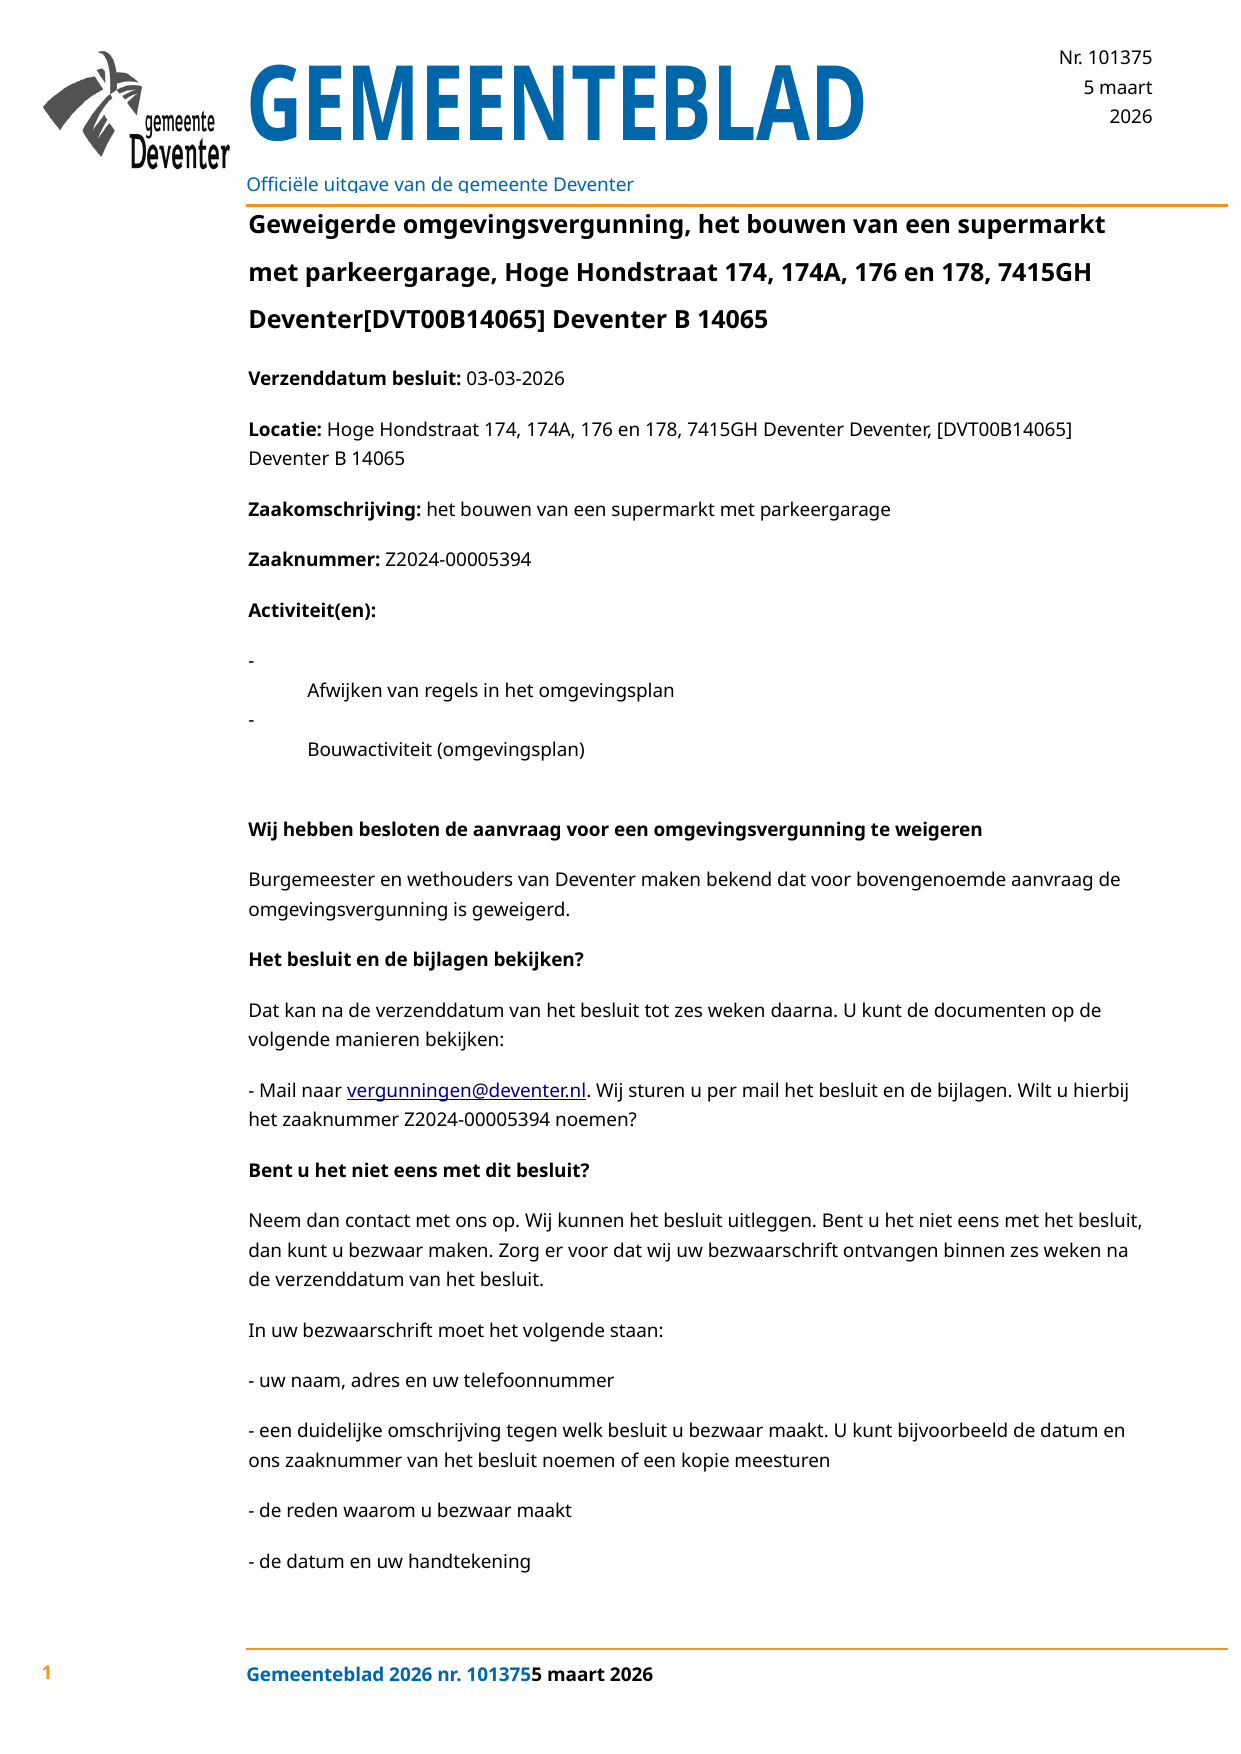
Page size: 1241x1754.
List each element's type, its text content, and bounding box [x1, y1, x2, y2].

text - Mail naar vergunningen@deventer.nl. Wij sturen u per mail het besluit en de bijlagen. Wilt u hierbij het zaaknummer Z2024-00005394 noemen? [248, 1077, 1152, 1132]
text Zaakomschrijving: het bouwen van een supermarkt met parkeergarage [248, 496, 1152, 522]
text In uw bezwaarschrift moet het volgende staan: [248, 1317, 1152, 1342]
text Geweigerde omgevingsvergunning, het bouwen van een supermarkt met parkeergarage, Hoge Hondstraat 174, 174A, 176 en 178, 7415GH Deventer[DVT00B14065] Deventer B 14065 [248, 207, 1152, 336]
text Burgemeester en wethouders van Deventer maken bekend dat voor bovengenoemde aanvraag de omgevingsvergunning is geweigerd. [248, 866, 1152, 922]
list Bouwactiviteit (omgevingsplan) [248, 736, 1152, 762]
picture [41, 47, 231, 172]
text - uw naam, adres en uw telefoonnummer [248, 1367, 1152, 1393]
text Het besluit en de bijlagen bekijken? [248, 946, 1152, 972]
text Verzenddatum besluit: 03-03-2026 [248, 366, 1152, 391]
text Activiteit(en): [248, 597, 1152, 622]
text Neem dan contact met ons op. Wij kunnen het besluit uitleggen. Bent u het niet eens met het besluit, dan kunt u bezwaar maken. Zorg er voor dat wij uw bezwaarschrift ontvangen binnen zes weken na de verzenddatum van het besluit. [248, 1207, 1152, 1292]
text Zaaknummer: Z2024-00005394 [248, 546, 1152, 572]
text Bent u het niet eens met dit besluit? [248, 1157, 1152, 1182]
list Afwijken van regels in het omgevingsplan [248, 677, 1152, 702]
text Locatie: Hoge Hondstraat 174, 174A, 176 en 178, 7415GH Deventer Deventer, [DVT00B14065] Deventer B 14065 [248, 416, 1152, 471]
text - de reden waarom u bezwaar maakt [248, 1498, 1152, 1523]
text Wij hebben besloten de aanvraag voor een omgevingsvergunning te weigeren [248, 816, 1152, 842]
text - een duidelijke omschrijving tegen welk besluit u bezwaar maakt. U kunt bijvoorbeeld de datum en ons zaaknummer van het besluit noemen of een kopie meesturen [248, 1418, 1152, 1473]
text - de datum en uw handtekening [248, 1548, 1152, 1574]
text Dat kan na de verzenddatum van het besluit tot zes weken daarna. U kunt de documenten op de volgende manieren bekijken: [248, 997, 1152, 1052]
